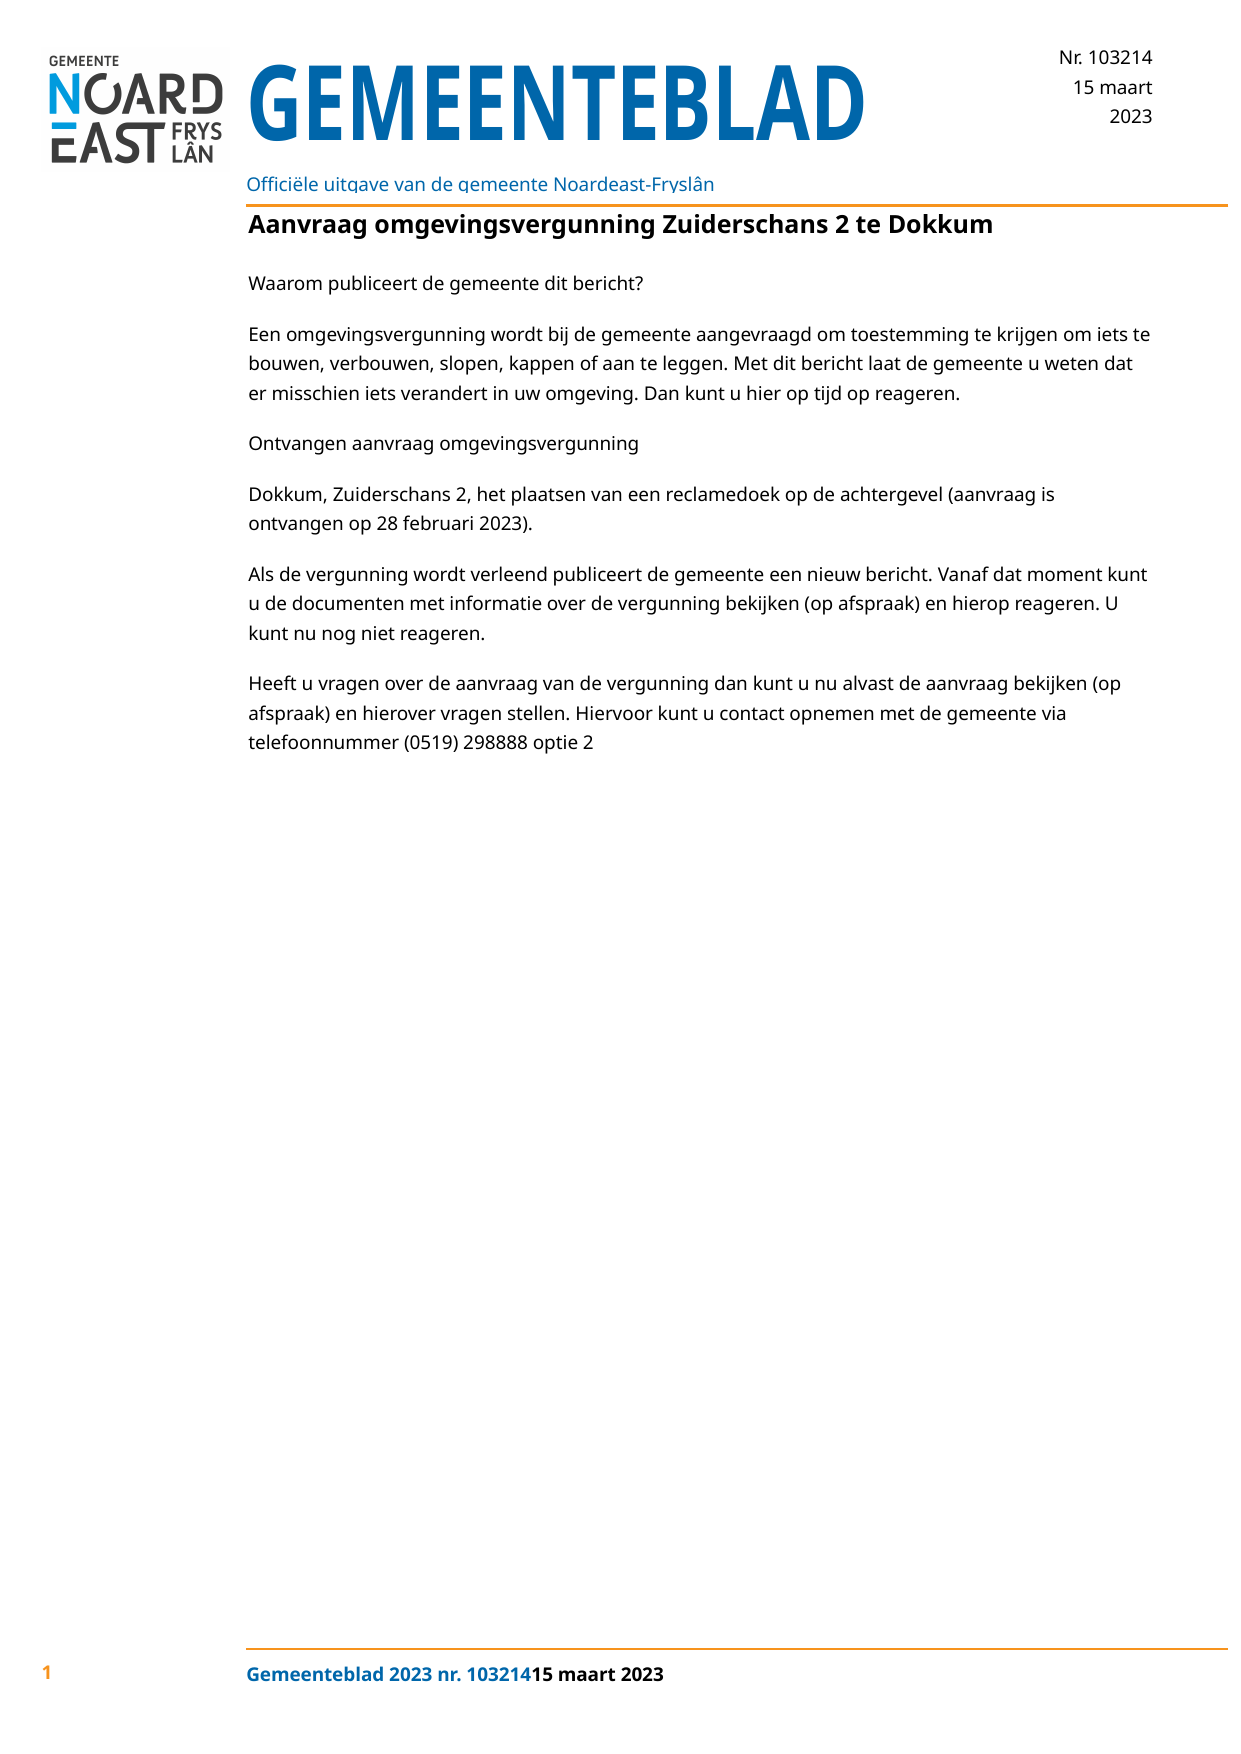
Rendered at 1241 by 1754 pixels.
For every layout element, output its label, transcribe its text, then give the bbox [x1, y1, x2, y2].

picture [41, 47, 231, 172]
text Een omgevingsvergunning wordt bij de gemeente aangevraagd om toestemming te krijgen om iets te bouwen, verbouwen, slopen, kappen of aan te leggen. Met dit bericht laat de gemeente u weten dat er misschien iets verandert in uw omgeving. Dan kunt u hier op tijd op reageren. [248, 321, 1152, 406]
text Heeft u vragen over de aanvraag van de vergunning dan kunt u nu alvast de aanvraag bekijken (op afspraak) en hierover vragen stellen. Hiervoor kunt u contact opnemen met de gemeente via telefoonnummer (0519) 298888 optie 2 [248, 670, 1152, 755]
text Waarom publiceert de gemeente dit bericht? [248, 270, 1152, 296]
text Dokkum, Zuiderschans 2, het plaatsen van een reclamedoek op de achtergevel (aanvraag is ontvangen op 28 februari 2023). [248, 481, 1152, 536]
text Aanvraag omgevingsvergunning Zuiderschans 2 te Dokkum [248, 207, 1152, 241]
text Als de vergunning wordt verleend publiceert de gemeente een nieuw bericht. Vanaf dat moment kunt u de documenten met informatie over de vergunning bekijken (op afspraak) en hierop reageren. U kunt nu nog niet reageren. [248, 561, 1152, 646]
text Ontvangen aanvraag omgevingsvergunning [248, 430, 1152, 456]
